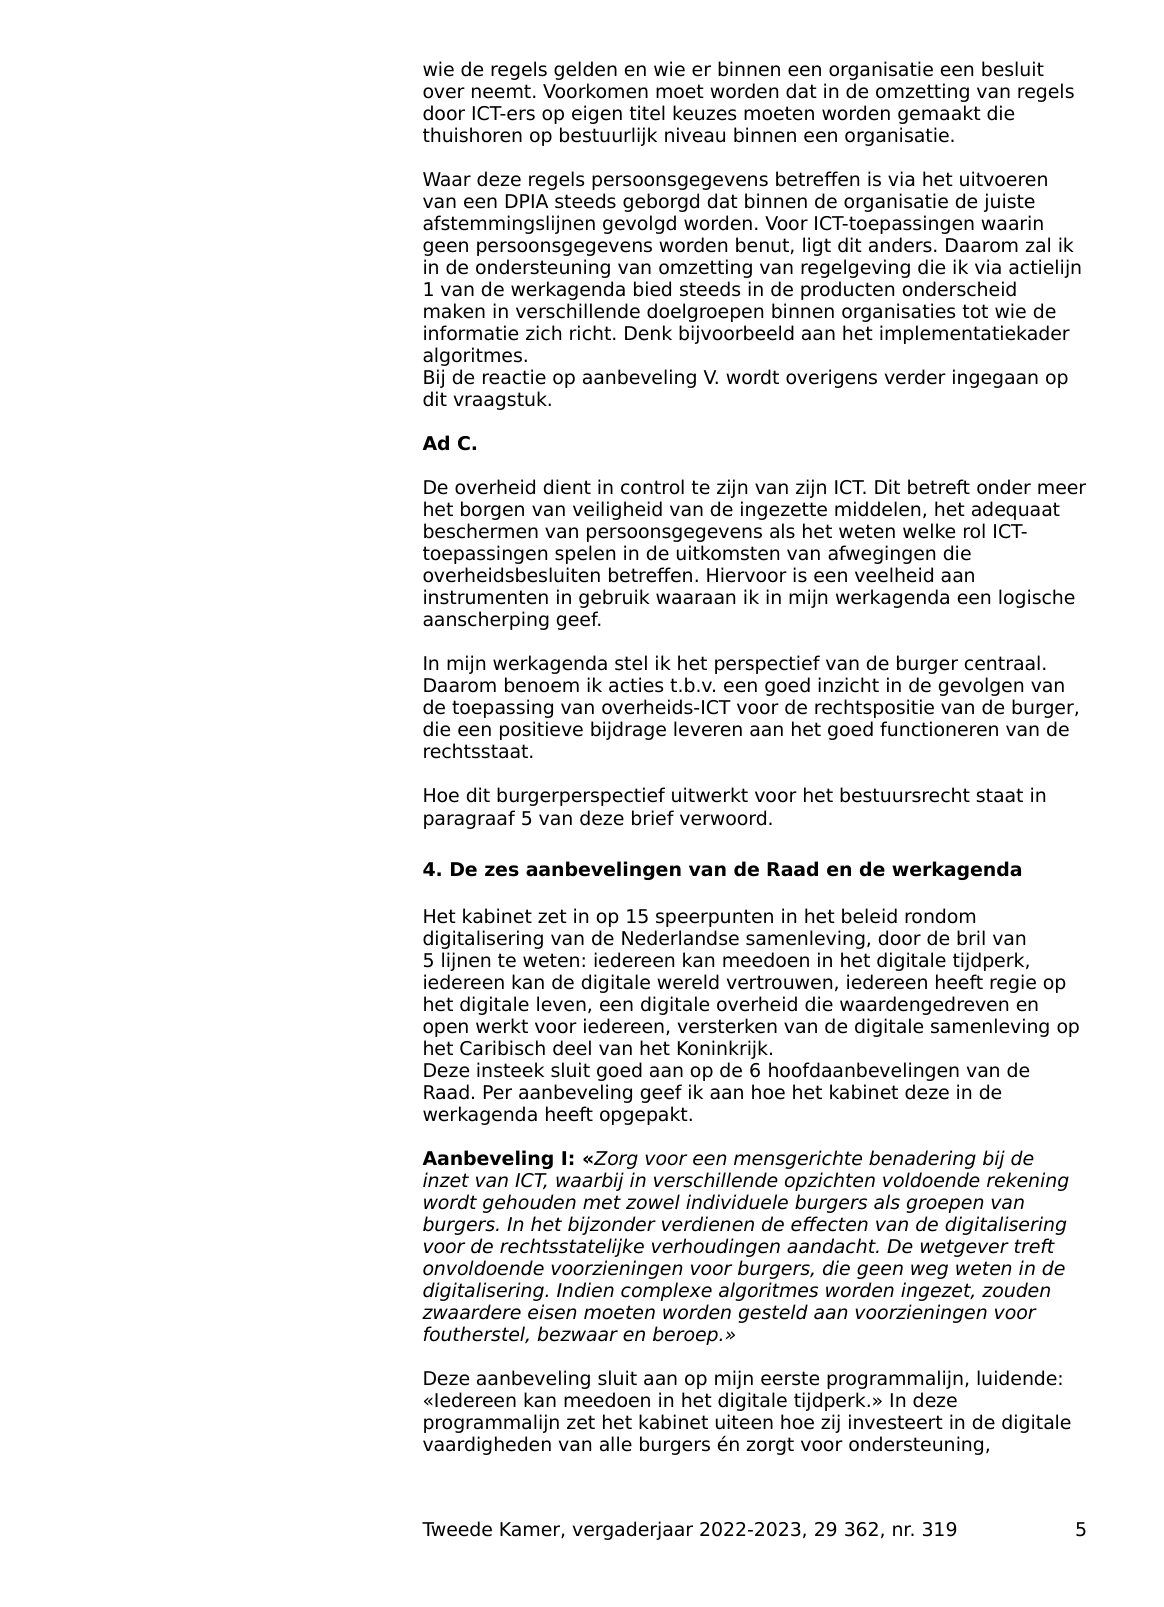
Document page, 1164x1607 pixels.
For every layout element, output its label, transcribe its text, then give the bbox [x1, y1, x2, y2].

subtitle Ad C. [422, 433, 1087, 455]
text Hoe dit burgerperspectief uitwerkt voor het bestuursrecht staat in paragraaf 5 van deze brief verwoord. [422, 785, 1087, 829]
text De overheid dient in control te zijn van zijn ICT. Dit betreft onder meer het borgen van veiligheid van de ingezette middelen, het adequaat beschermen van persoonsgegevens als het weten welke rol ICT-toepassingen spelen in de uitkomsten van afwegingen die overheidsbesluiten betreffen. Hiervoor is een veelheid aan instrumenten in gebruik waaraan ik in mijn werkagenda een logische aanscherping geef. [422, 477, 1087, 631]
text Het kabinet zet in op 15 speerpunten in het beleid rondom digitalisering van de Nederlandse samenleving, door de bril van 5 lijnen te weten: iedereen kan meedoen in het digitale tijdperk, iedereen kan de digitale wereld vertrouwen, iedereen heeft regie op het digitale leven, een digitale overheid die waardengedreven en open werkt voor iedereen, versterken van de digitale samenleving op het Caribisch deel van het Koninkrijk. [422, 906, 1087, 1060]
text Deze aanbeveling sluit aan op mijn eerste programmalijn, luidende: «Iedereen kan meedoen in het digitale tijdperk.» In deze programmalijn zet het kabinet uiteen hoe zij investeert in de digitale vaardigheden van alle burgers én zorgt voor ondersteuning, [422, 1368, 1087, 1456]
subtitle 4. De zes aanbevelingen van de Raad en de werkagenda [422, 859, 1087, 881]
text In mijn werkagenda stel ik het perspectief van de burger centraal. Daarom benoem ik acties t.b.v. een goed inzicht in de gevolgen van de toepassing van overheids-ICT voor de rechtspositie van de burger, die een positieve bijdrage leveren aan het goed functioneren van de rechtsstaat. [422, 653, 1087, 763]
text Deze insteek sluit goed aan op de 6 hoofdaanbevelingen van de Raad. Per aanbeveling geef ik aan hoe het kabinet deze in de werkagenda heeft opgepakt. [422, 1060, 1087, 1126]
text Bij de reactie op aanbeveling V. wordt overigens verder ingegaan op dit vraagstuk. [422, 367, 1087, 411]
text Waar deze regels persoonsgegevens betreffen is via het uitvoeren van een DPIA steeds geborgd dat binnen de organisatie de juiste afstemmingslijnen gevolgd worden. Voor ICT-toepassingen waarin geen persoonsgegevens worden benut, ligt dit anders. Daarom zal ik in de ondersteuning van omzetting van regelgeving die ik via actielijn 1 van de werkagenda bied steeds in de producten onderscheid maken in verschillende doelgroepen binnen organisaties tot wie de informatie zich richt. Denk bijvoorbeeld aan het implementatiekader algoritmes. [422, 169, 1087, 367]
text Aanbeveling I: «Zorg voor een mensgerichte benadering bij de inzet van ICT, waarbij in verschillende opzichten voldoende rekening wordt gehouden met zowel individuele burgers als groepen van burgers. In het bijzonder verdienen de effecten van de digitalisering voor de rechtsstatelijke verhoudingen aandacht. De wetgever treft onvoldoende voorzieningen voor burgers, die geen weg weten in de digitalisering. Indien complexe algoritmes worden ingezet, zouden zwaardere eisen moeten worden gesteld aan voorzieningen voor foutherstel, bezwaar en beroep.» [422, 1148, 1087, 1346]
text wie de regels gelden en wie er binnen een organisatie een besluit over neemt. Voorkomen moet worden dat in de omzetting van regels door ICT-ers op eigen titel keuzes moeten worden gemaakt die thuishoren op bestuurlijk niveau binnen een organisatie. [422, 59, 1087, 147]
